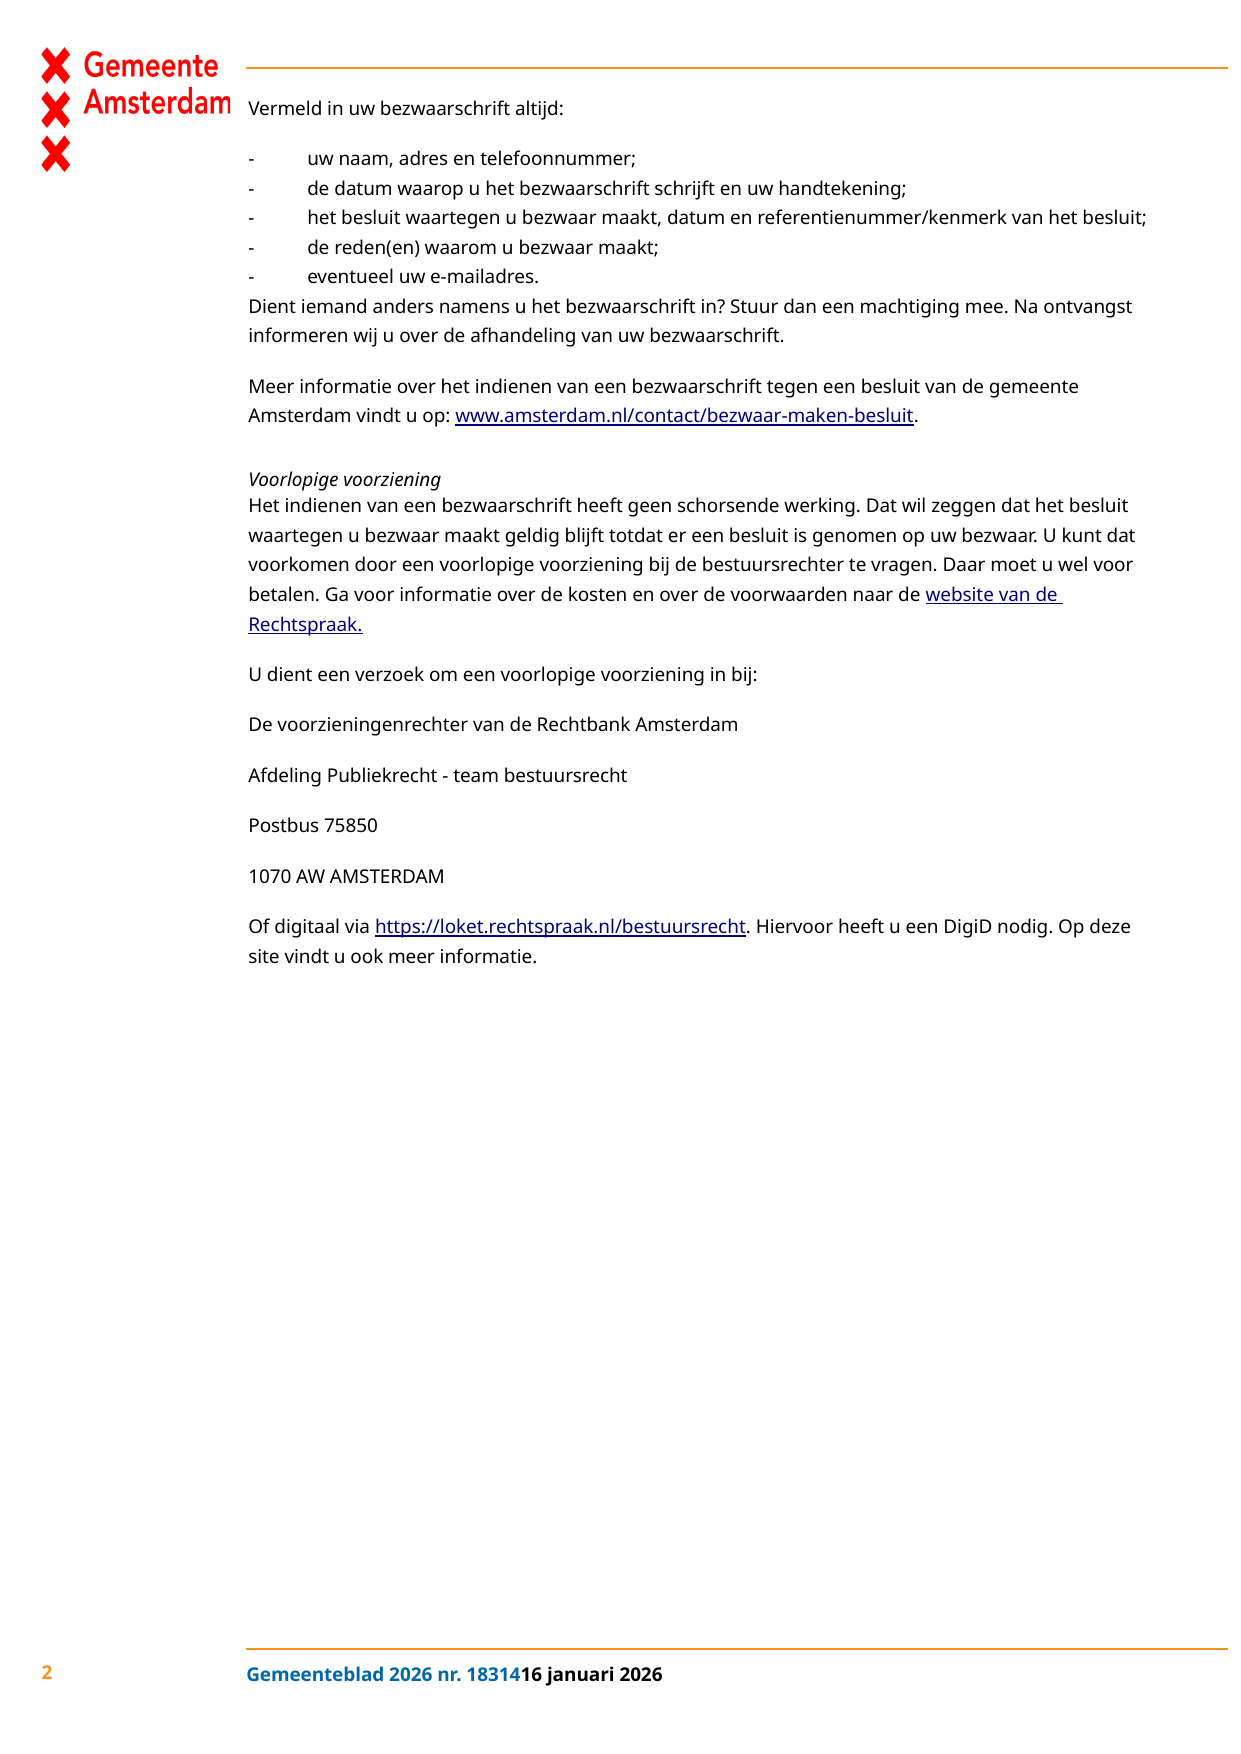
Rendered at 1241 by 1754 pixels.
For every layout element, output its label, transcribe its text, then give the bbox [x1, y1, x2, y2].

text 1070 AW AMSTERDAM [248, 863, 1152, 888]
text De voorzieningenrechter van de Rechtbank Amsterdam [248, 712, 1152, 737]
text U dient een verzoek om een voorlopige voorziening in bij: [248, 661, 1152, 687]
text Afdeling Publiekrecht - team bestuursrecht [248, 762, 1152, 788]
text Postbus 75850 [248, 812, 1152, 838]
text Of digitaal via https://loket.rechtspraak.nl/bestuursrecht. Hiervoor heeft u een DigiD nodig. Op deze site vindt u ook meer informatie. [248, 913, 1152, 968]
picture [41, 47, 231, 172]
list de datum waarop u het bezwaarschrift schrijft en uw handtekening; [248, 175, 1152, 201]
text Dient iemand anders namens u het bezwaarschrift in? Stuur dan een machtiging mee. Na ontvangst informeren wij u over de afhandeling van uw bezwaarschrift. [248, 293, 1152, 348]
text Het indienen van een bezwaarschrift heeft geen schorsende werking. Dat wil zeggen dat het besluit waartegen u bezwaar maakt geldig blijft totdat er een besluit is genomen op uw bezwaar. U kunt dat voorkomen door een voorlopige voorziening bij de bestuursrechter te vragen. Daar moet u wel voor betalen. Ga voor informatie over de kosten en over de voorwaarden naar de website van de Rechtspraak. [248, 492, 1152, 636]
list het besluit waartegen u bezwaar maakt, datum en referentienummer/kenmerk van het besluit; [248, 204, 1152, 230]
list eventueel uw e-mailadres. [248, 263, 1152, 289]
text Voorlopige voorziening [248, 467, 1152, 492]
text Vermeld in uw bezwaarschrift altijd: [248, 95, 1152, 121]
list uw naam, adres en telefoonnummer; [248, 145, 1152, 171]
list de reden(en) waarom u bezwaar maakt; [248, 234, 1152, 260]
text Meer informatie over het indienen van een bezwaarschrift tegen een besluit van de gemeente Amsterdam vindt u op: www.amsterdam.nl/contact/bezwaar-maken-besluit. [248, 373, 1152, 428]
